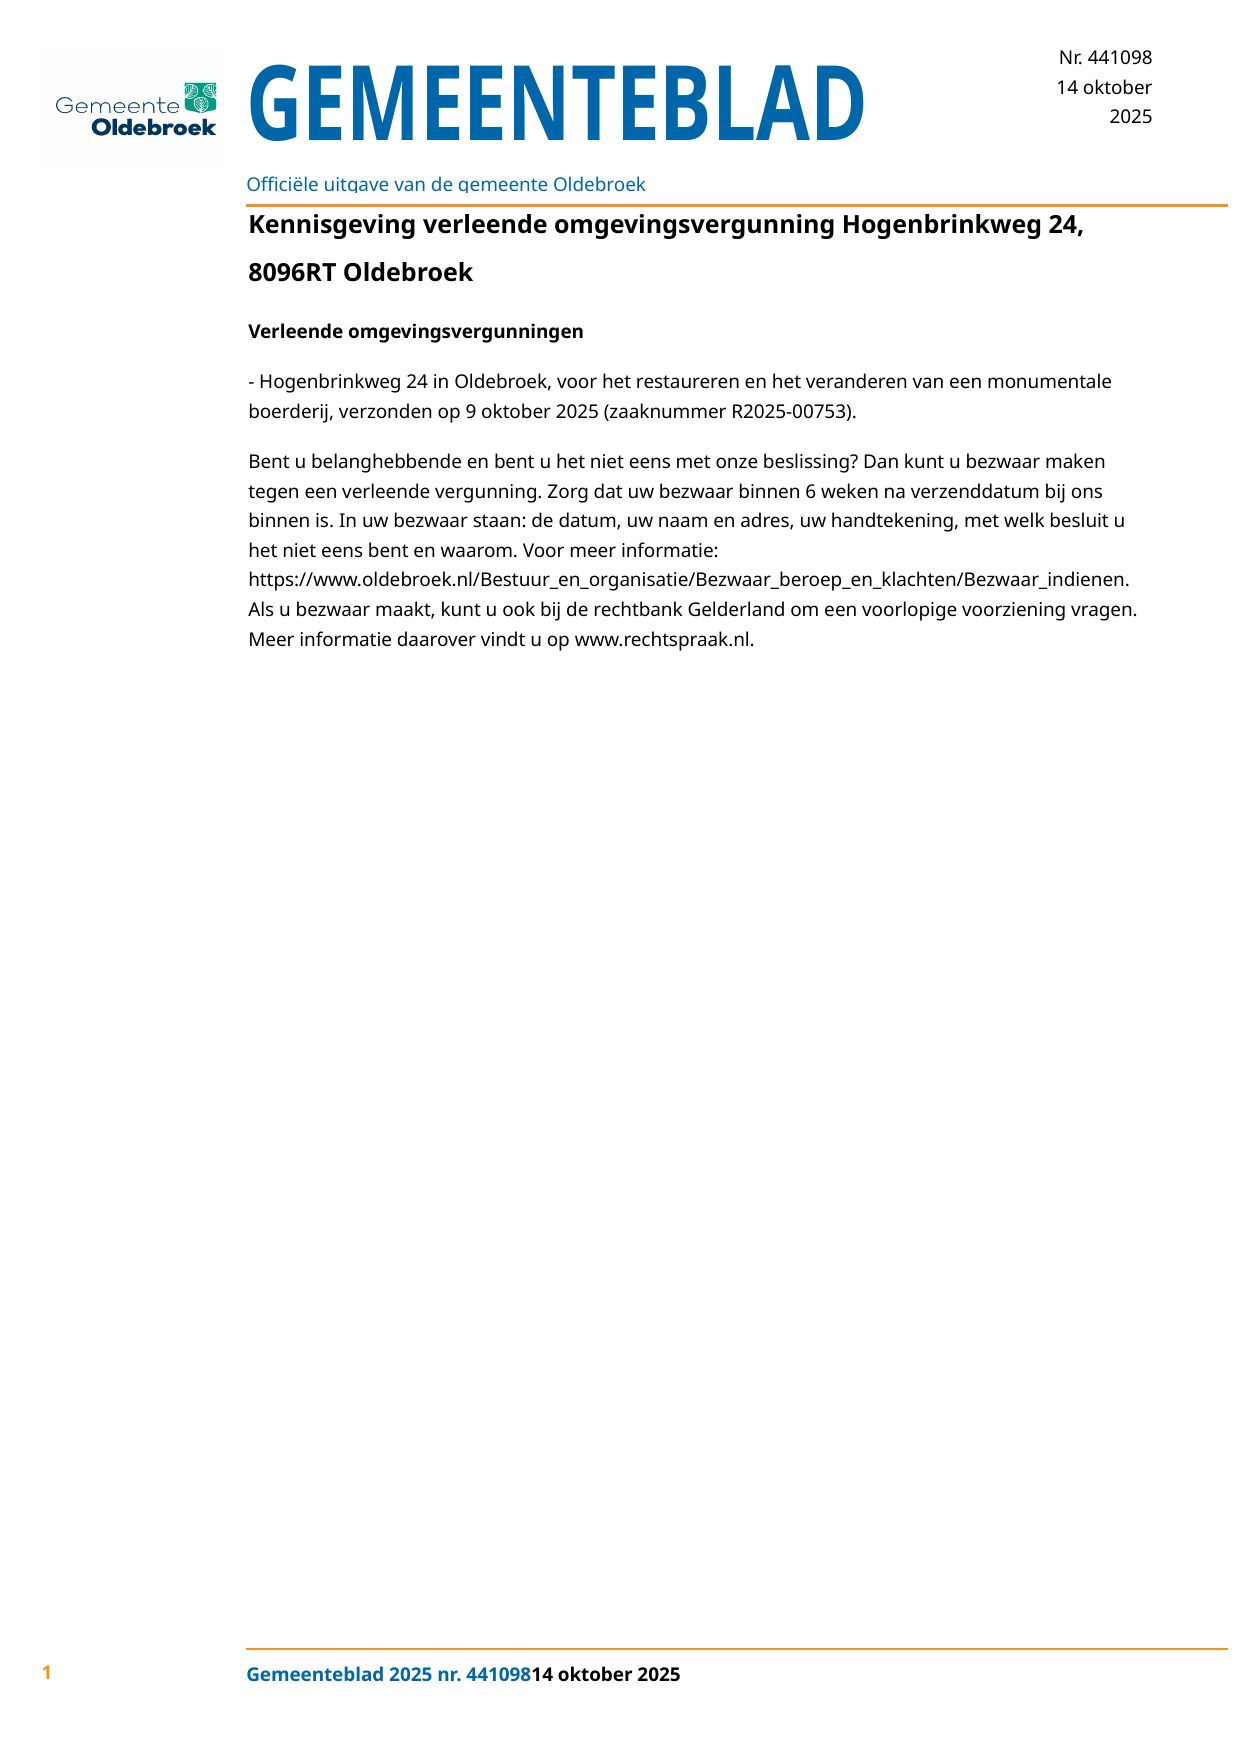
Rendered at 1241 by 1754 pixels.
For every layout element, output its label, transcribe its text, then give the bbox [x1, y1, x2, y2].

picture [41, 47, 231, 172]
text - Hogenbrinkweg 24 in Oldebroek, voor het restaureren en het veranderen van een monumentale boerderij, verzonden op 9 oktober 2025 (zaaknummer R2025-00753). [248, 368, 1152, 424]
text Bent u belanghebbende en bent u het niet eens met onze beslissing? Dan kunt u bezwaar maken tegen een verleende vergunning. Zorg dat uw bezwaar binnen 6 weken na verzenddatum bij ons binnen is. In uw bezwaar staan: de datum, uw naam en adres, uw handtekening, met welk besluit u het niet eens bent en waarom. Voor meer informatie: https://www.oldebroek.nl/Bestuur_en_organisatie/Bezwaar_beroep_en_klachten/Bezwaar_indienen. Als u bezwaar maakt, kunt u ook bij de rechtbank Gelderland om een voorlopige voorziening vragen. Meer informatie daarover vindt u op www.rechtspraak.nl. [248, 448, 1152, 652]
text Kennisgeving verleende omgevingsvergunning Hogenbrinkweg 24, 8096RT Oldebroek [248, 207, 1152, 288]
text Verleende omgevingsvergunningen [248, 318, 1152, 344]
